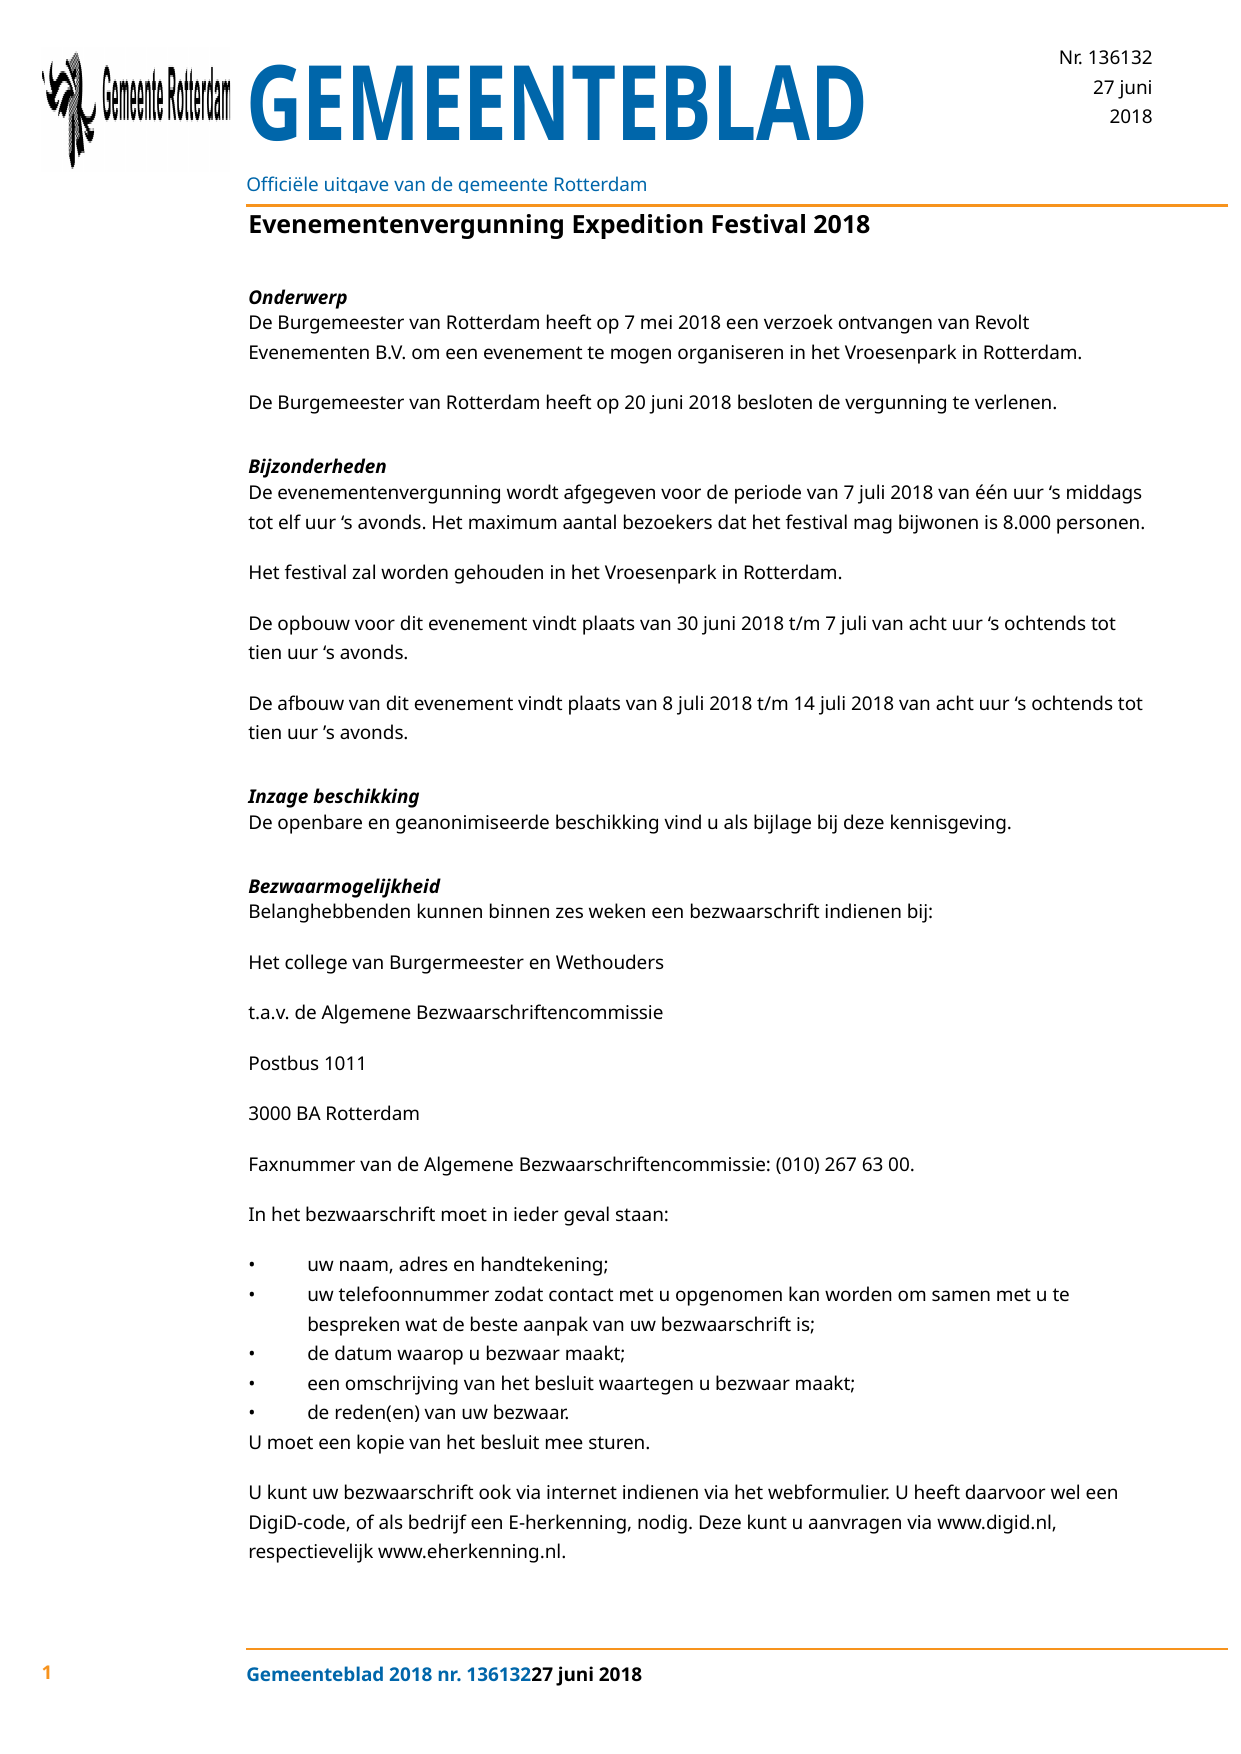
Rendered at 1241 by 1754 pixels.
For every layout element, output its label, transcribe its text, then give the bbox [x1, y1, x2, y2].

text Postbus 1011 [248, 1050, 1152, 1076]
text U kunt uw bezwaarschrift ook via internet indienen via het webformulier. U heeft daarvoor wel een DigiD-code, of als bedrijf een E-herkenning, nodig. Deze kunt u aanvragen via www.digid.nl, respectievelijk www.eherkenning.nl. [248, 1479, 1152, 1564]
text Inzage beschikking [248, 783, 1152, 809]
list de reden(en) van uw bezwaar. [248, 1399, 1152, 1425]
text Het college van Burgermeester en Wethouders [248, 949, 1152, 975]
text U moet een kopie van het besluit mee sturen. [248, 1429, 1152, 1455]
text De openbare en geanonimiseerde beschikking vind u als bijlage bij deze kennisgeving. [248, 809, 1152, 835]
list uw naam, adres en handtekening; [248, 1252, 1152, 1277]
text Faxnummer van de Algemene Bezwaarschriftencommissie: (010) 267 63 00. [248, 1151, 1152, 1176]
list uw telefoonnummer zodat contact met u opgenomen kan worden om samen met u te bespreken wat de beste aanpak van uw bezwaarschrift is; [248, 1281, 1152, 1336]
text Bijzonderheden [248, 453, 1152, 479]
text De Burgemeester van Rotterdam heeft op 7 mei 2018 een verzoek ontvangen van Revolt Evenementen B.V. om een evenement te mogen organiseren in het Vroesenpark in Rotterdam. [248, 309, 1152, 365]
picture [41, 47, 231, 172]
text 3000 BA Rotterdam [248, 1100, 1152, 1126]
text Onderwerp [248, 284, 1152, 309]
list de datum waarop u bezwaar maakt; [248, 1340, 1152, 1366]
text In het bezwaarschrift moet in ieder geval staan: [248, 1201, 1152, 1227]
text De evenementenvergunning wordt afgegeven voor de periode van 7 juli 2018 van één uur ‘s middags tot elf uur ‘s avonds. Het maximum aantal bezoekers dat het festival mag bijwonen is 8.000 personen. [248, 479, 1152, 534]
text t.a.v. de Algemene Bezwaarschriftencommissie [248, 999, 1152, 1025]
text De afbouw van dit evenement vindt plaats van 8 juli 2018 t/m 14 juli 2018 van acht uur ‘s ochtends tot tien uur ’s avonds. [248, 690, 1152, 745]
text De opbouw voor dit evenement vindt plaats van 30 juni 2018 t/m 7 juli van acht uur ‘s ochtends tot tien uur ‘s avonds. [248, 610, 1152, 665]
text Het festival zal worden gehouden in het Vroesenpark in Rotterdam. [248, 559, 1152, 585]
text Belanghebbenden kunnen binnen zes weken een bezwaarschrift indienen bij: [248, 899, 1152, 924]
text De Burgemeester van Rotterdam heeft op 20 juni 2018 besloten de vergunning te verlenen. [248, 389, 1152, 415]
text Evenementenvergunning Expedition Festival 2018 [248, 207, 1152, 241]
list een omschrijving van het besluit waartegen u bezwaar maakt; [248, 1370, 1152, 1396]
text Bezwaarmogelijkheid [248, 873, 1152, 899]
